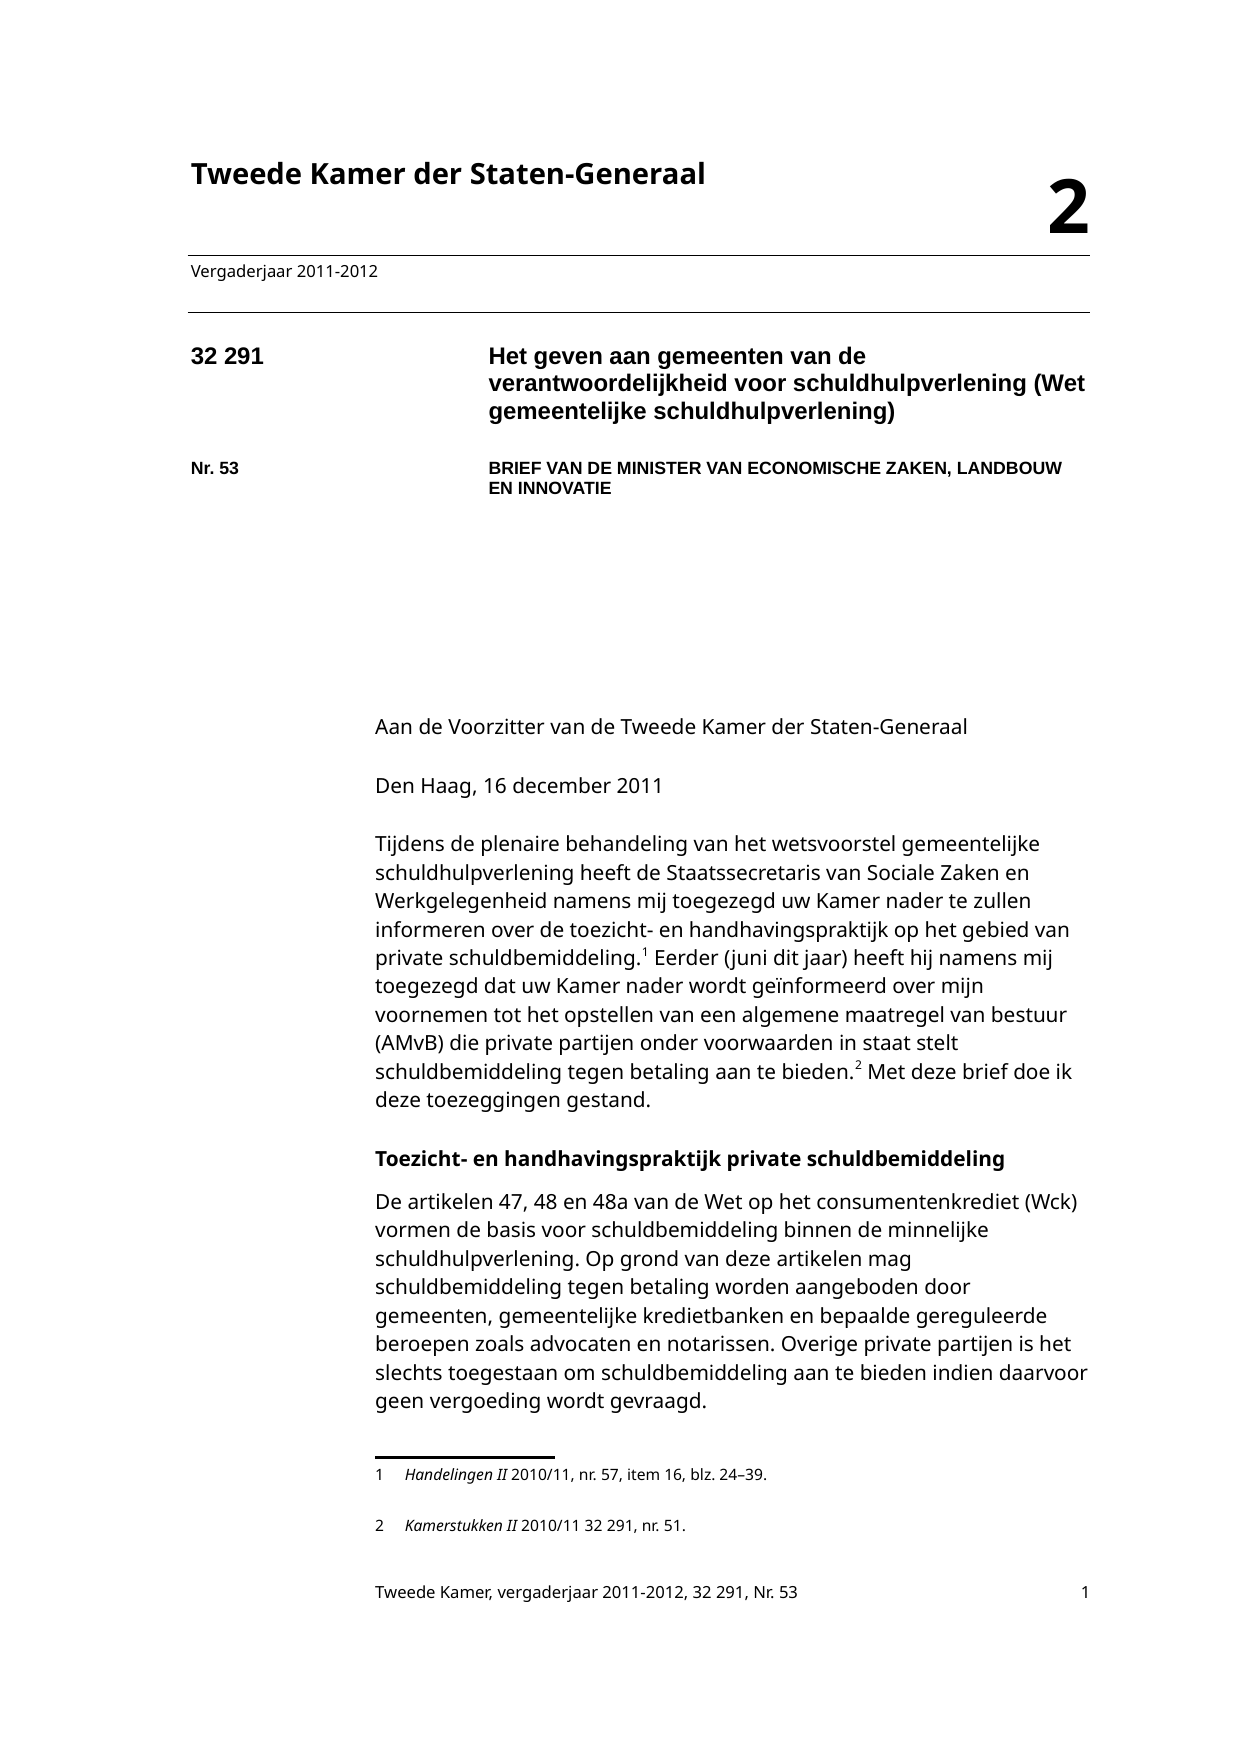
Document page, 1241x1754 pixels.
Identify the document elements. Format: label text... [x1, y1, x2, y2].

table_cell [188, 313, 485, 339]
table_cell Vergaderjaar 2011-2012 [188, 256, 485, 312]
table_cell Het geven aan gemeenten van de verantwoordelijkheid voor schuldhulpverlening (Wet gemeentelijke schuldhulpverlening) [485, 339, 1090, 454]
text De artikelen 47, 48 en 48a van de Wet op het consumentenkrediet (Wck) vormen de basis voor schuldbemiddeling binnen de minnelijke schuldhulpverlening. Op grond van deze artikelen mag schuldbemiddeling tegen betaling worden aangeboden door gemeenten, gemeentelijke kredietbanken en bepaalde gereguleerde beroepen zoals advocaten en notarissen. Overige private partijen is het slechts toegestaan om schuldbemiddeling aan te bieden indien daarvoor geen vergoeding wordt gevraagd. [375, 1187, 1090, 1415]
table_header Tweede Kamer der Staten-Generaal [188, 150, 909, 255]
text Den Haag, 16 december 2011 [375, 771, 1090, 799]
table_cell 32 291 [188, 339, 485, 454]
text Kamerstukken II 2010/11 32 291, nr. 51. [375, 1508, 1090, 1536]
table_cell Nr. 53 [188, 455, 485, 594]
text Handelingen II 2010/11, nr. 57, item 16, blz. 24–39. [375, 1449, 1090, 1478]
table_cell [485, 256, 1090, 312]
table_cell [485, 313, 1090, 339]
text Aan de Voorzitter van de Tweede Kamer der Staten-Generaal [375, 712, 1090, 741]
text Tijdens de plenaire behandeling van het wetsvoorstel gemeentelijke schuldhulpverlening heeft de Staatssecretaris van Sociale Zaken en Werkgelegenheid namens mij toegezegd uw Kamer nader te zullen informeren over de toezicht- en handhavingspraktijk op het gebied van private schuldbemiddeling. Eerder (juni dit jaar) heeft hij namens mij toegezegd dat uw Kamer nader wordt geïnformeerd over mijn voornemen tot het opstellen van een algemene maatregel van bestuur (AMvB) die private partijen onder voorwaarden in staat stelt schuldbemiddeling tegen betaling aan te bieden. Met deze brief doe ik deze toezeggingen gestand. [375, 829, 1090, 1114]
text Toezicht- en handhavingspraktijk private schuldbemiddeling [375, 1144, 1090, 1172]
table_cell BRIEF VAN DE MINISTER VAN ECONOMISCHE ZAKEN, LANDBOUW EN INNOVATIE [485, 455, 1090, 594]
table_header 2 [910, 150, 1090, 255]
